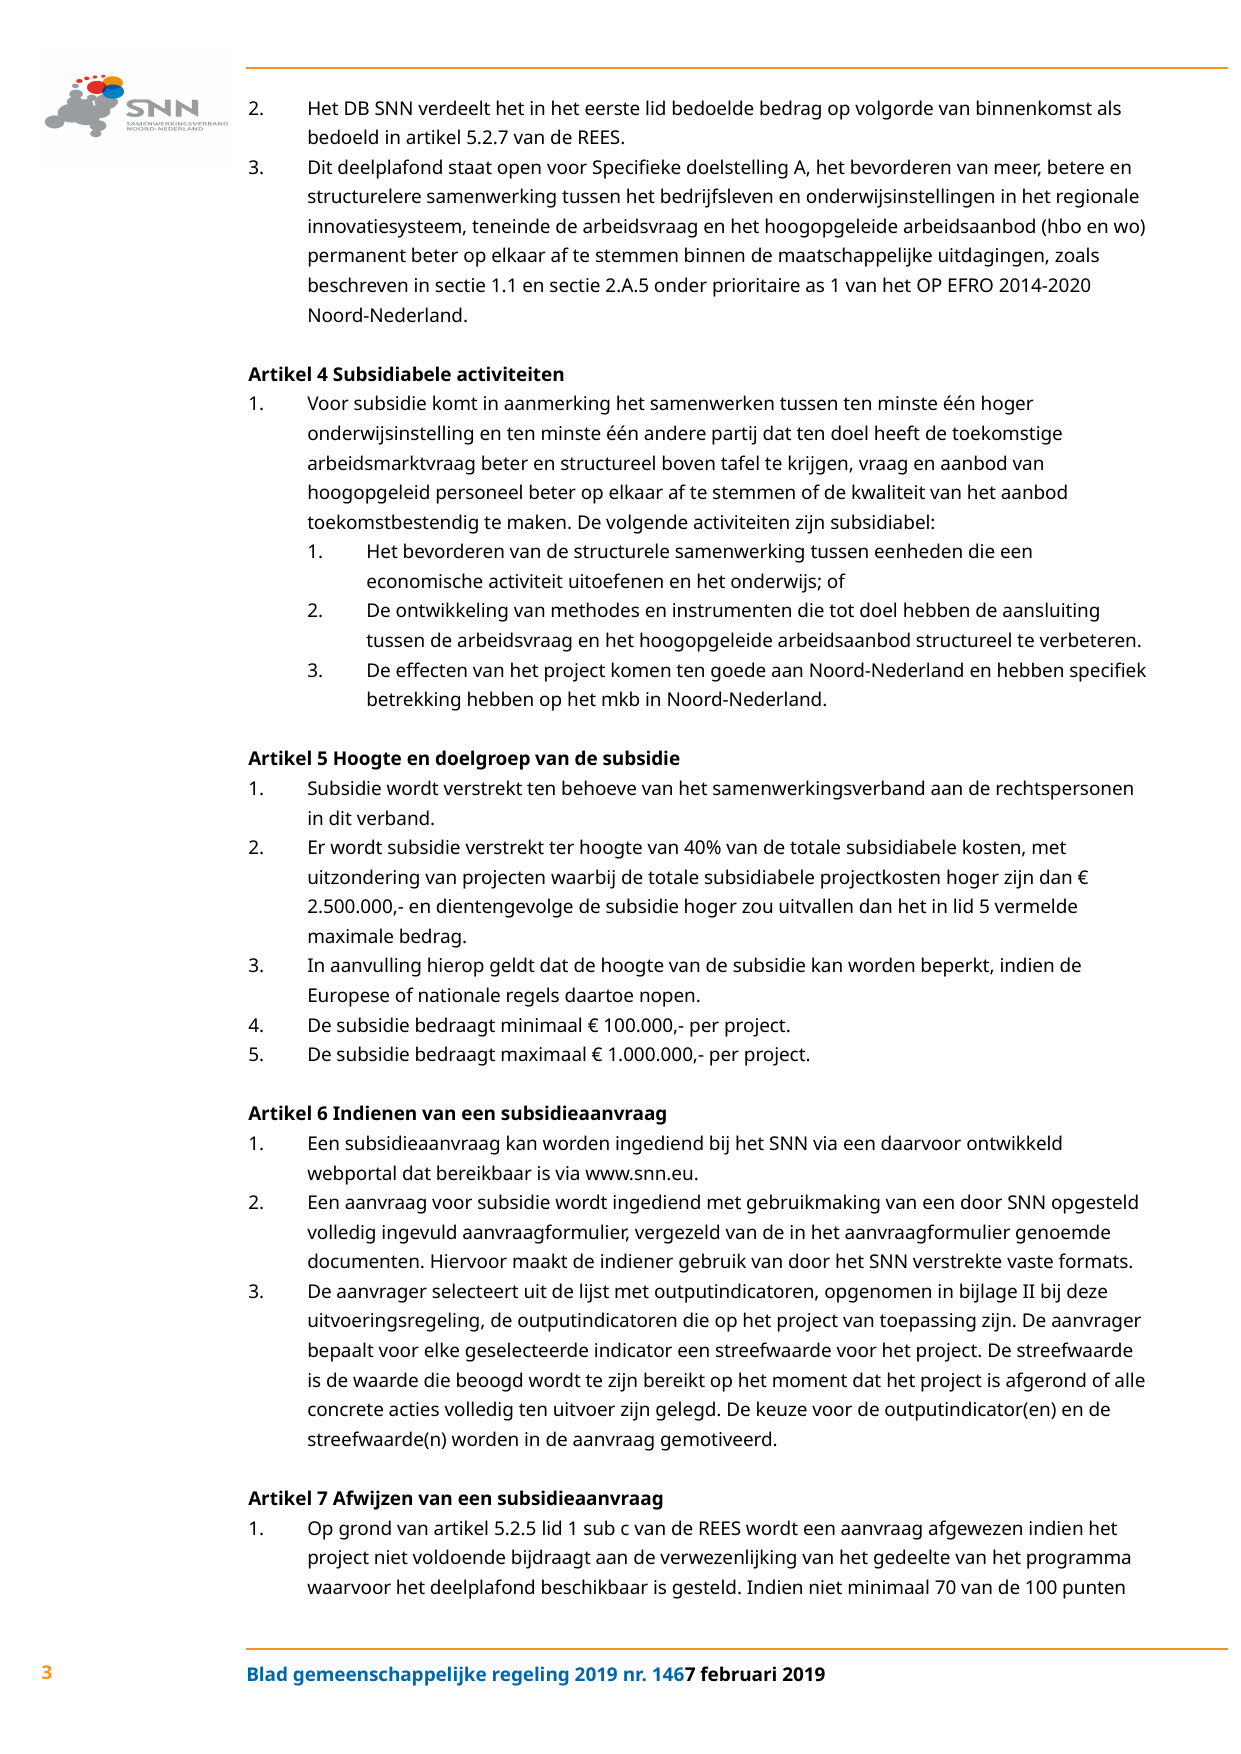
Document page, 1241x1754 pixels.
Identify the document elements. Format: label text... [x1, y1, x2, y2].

list Het DB SNN verdeelt het in het eerste lid bedoelde bedrag op volgorde van binnenkomst als bedoeld in artikel 5.2.7 van de REES. [248, 95, 1152, 150]
list Een subsidieaanvraag kan worden ingediend bij het SNN via een daarvoor ontwikkeld webportal dat bereikbaar is via www.snn.eu. [248, 1130, 1152, 1186]
list Een aanvraag voor subsidie wordt ingediend met gebruikmaking van een door SNN opgesteld volledig ingevuld aanvraagformulier, vergezeld van de in het aanvraagformulier genoemde documenten. Hiervoor maakt de indiener gebruik van door het SNN verstrekte vaste formats. [248, 1189, 1152, 1274]
list De ontwikkeling van methodes en instrumenten die tot doel hebben de aansluiting tussen de arbeidsvraag en het hoogopgeleide arbeidsaanbod structureel te verbeteren. [307, 598, 1152, 653]
text Artikel 4 Subsidiabele activiteiten [248, 361, 1152, 387]
list Subsidie wordt verstrekt ten behoeve van het samenwerkingsverband aan de rechtspersonen in dit verband. [248, 775, 1152, 831]
list De effecten van het project komen ten goede aan Noord-Nederland en hebben specifiek betrekking hebben op het mkb in Noord-Nederland. [307, 657, 1152, 712]
list In aanvulling hierop geldt dat de hoogte van de subsidie kan worden beperkt, indien de Europese of nationale regels daartoe nopen. [248, 953, 1152, 1008]
list Voor subsidie komt in aanmerking het samenwerken tussen ten minste één hoger onderwijsinstelling en ten minste één andere partij dat ten doel heeft de toekomstige arbeidsmarktvraag beter en structureel boven tafel te krijgen, vraag en aanbod van hoogopgeleid personeel beter op elkaar af te stemmen of de kwaliteit van het aanbod toekomstbestendig te maken. De volgende activiteiten zijn subsidiabel: [248, 391, 1152, 535]
text Artikel 6 Indienen van een subsidieaanvraag [248, 1101, 1152, 1126]
list Er wordt subsidie verstrekt ter hoogte van 40% van de totale subsidiabele kosten, met uitzondering van projecten waarbij de totale subsidiabele projectkosten hoger zijn dan € 2.500.000,- en dientengevolge de subsidie hoger zou uitvallen dan het in lid 5 vermelde maximale bedrag. [248, 834, 1152, 949]
text Artikel 7 Afwijzen van een subsidieaanvraag [248, 1485, 1152, 1511]
list De subsidie bedraagt minimaal € 100.000,- per project. [248, 1012, 1152, 1038]
list Op grond van artikel 5.2.5 lid 1 sub c van de REES wordt een aanvraag afgewezen indien het project niet voldoende bijdraagt aan de verwezenlijking van het gedeelte van het programma waarvoor het deelplafond beschikbaar is gesteld. Indien niet minimaal 70 van de 100 punten [248, 1515, 1152, 1600]
list De subsidie bedraagt maximaal € 1.000.000,- per project. [248, 1041, 1152, 1067]
list Dit deelplafond staat open voor Specifieke doelstelling A, het bevorderen van meer, betere en structurelere samenwerking tussen het bedrijfsleven en onderwijsinstellingen in het regionale innovatiesysteem, teneinde de arbeidsvraag en het hoogopgeleide arbeidsaanbod (hbo en wo) permanent beter op elkaar af te stemmen binnen de maatschappelijke uitdagingen, zoals beschreven in sectie 1.1 en sectie 2.A.5 onder prioritaire as 1 van het OP EFRO 2014-2020 Noord-Nederland. [248, 154, 1152, 328]
list Het bevorderen van de structurele samenwerking tussen eenheden die een economische activiteit uitoefenen en het onderwijs; of [307, 538, 1152, 594]
picture [41, 47, 231, 172]
list De aanvrager selecteert uit de lijst met outputindicatoren, opgenomen in bijlage II bij deze uitvoeringsregeling, de outputindicatoren die op het project van toepassing zijn. De aanvrager bepaalt voor elke geselecteerde indicator een streefwaarde voor het project. De streefwaarde is de waarde die beoogd wordt te zijn bereikt op het moment dat het project is afgerond of alle concrete acties volledig ten uitvoer zijn gelegd. De keuze voor de outputindicator(en) en de streefwaarde(n) worden in de aanvraag gemotiveerd. [248, 1278, 1152, 1452]
text Artikel 5 Hoogte en doelgroep van de subsidie [248, 746, 1152, 771]
